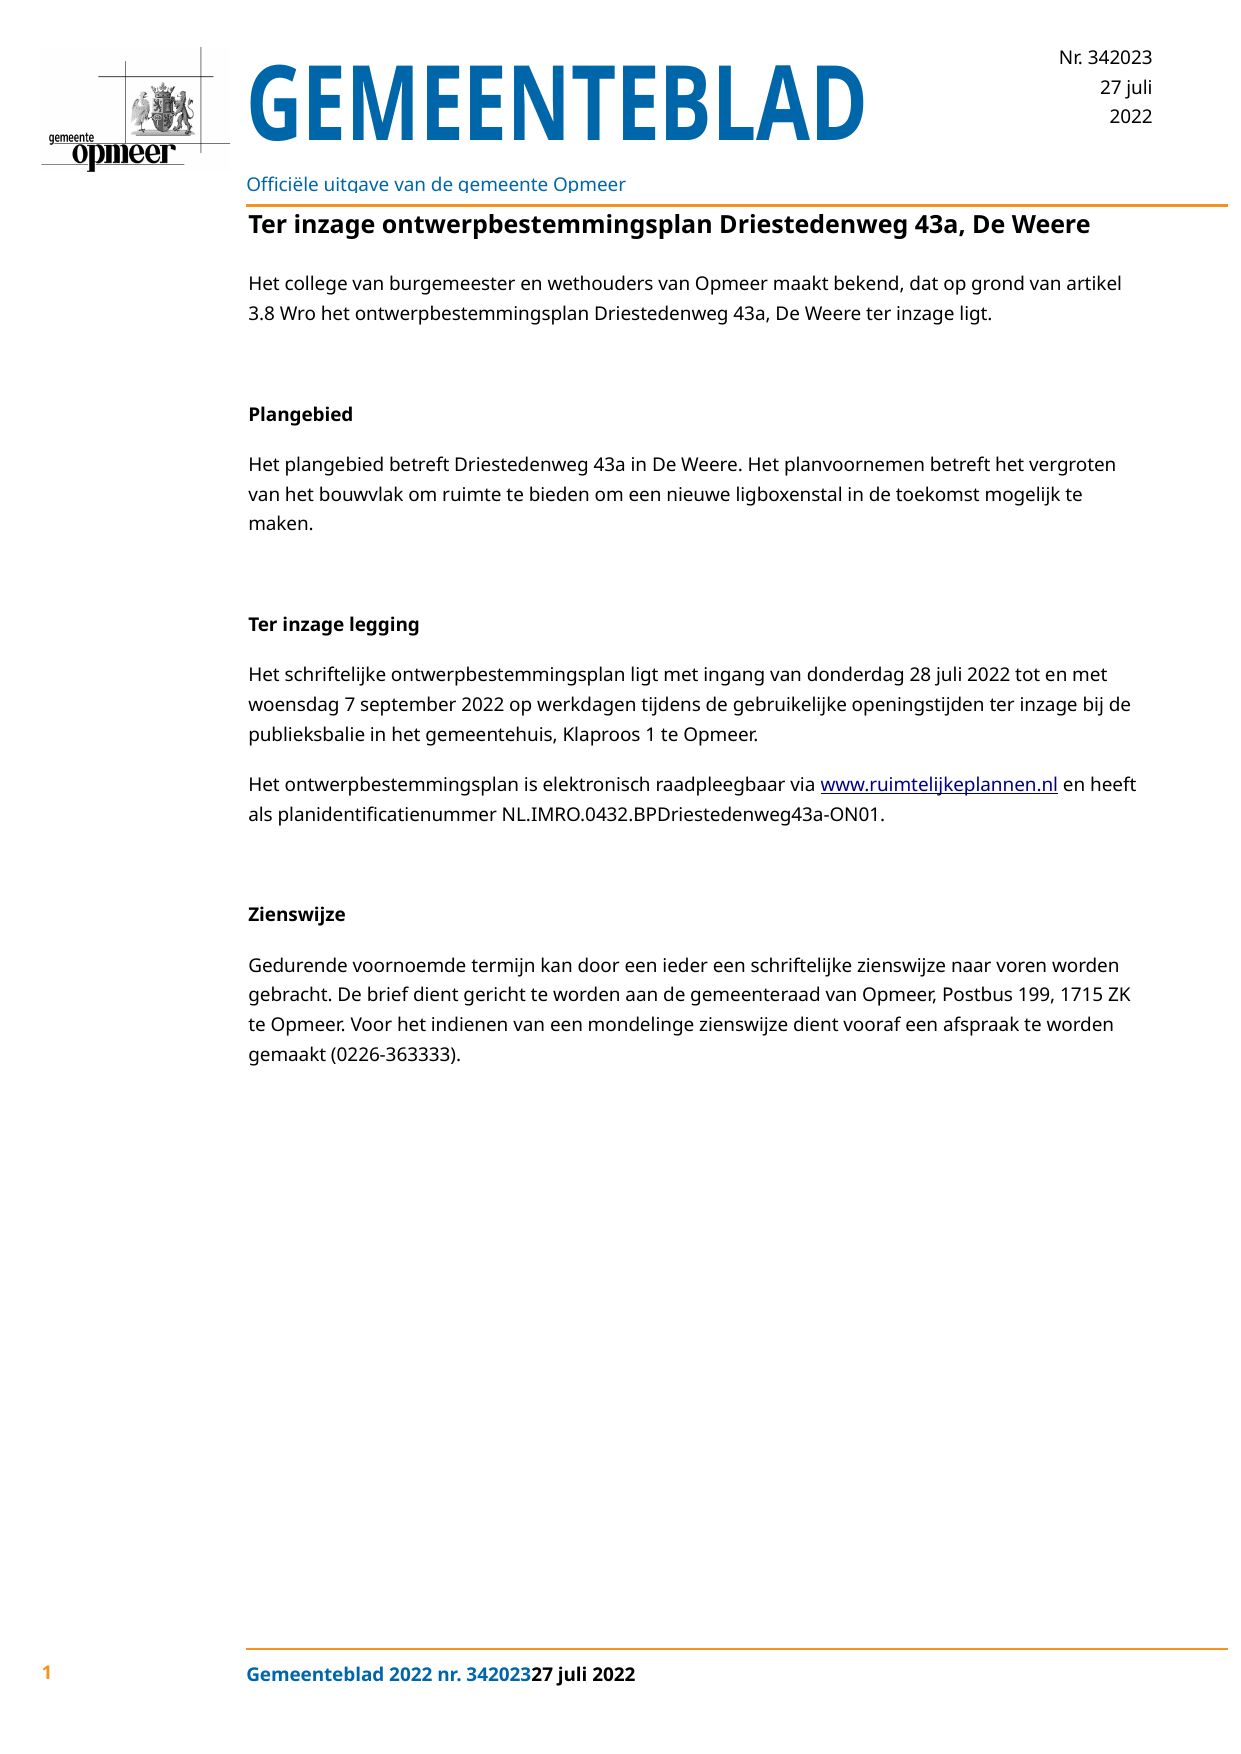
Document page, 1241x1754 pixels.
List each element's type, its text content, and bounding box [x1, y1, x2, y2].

text Het college van burgemeester en wethouders van Opmeer maakt bekend, dat op grond van artikel 3.8 Wro het ontwerpbestemmingsplan Driestedenweg 43a, De Weere ter inzage ligt. [248, 270, 1152, 326]
text Het schriftelijke ontwerpbestemmingsplan ligt met ingang van donderdag 28 juli 2022 tot en met woensdag 7 september 2022 op werkdagen tijdens de gebruikelijke openingstijden ter inzage bij de publieksbalie in het gemeentehuis, Klaproos 1 te Opmeer. [248, 662, 1152, 746]
text Plangebied [248, 401, 1152, 426]
text Het plangebied betreft Driestedenweg 43a in De Weere. Het planvoornemen betreft het vergroten van het bouwvlak om ruimte te bieden om een nieuwe ligboxenstal in de toekomst mogelijk te maken. [248, 451, 1152, 536]
text Zienswijze [248, 902, 1152, 927]
text Het ontwerpbestemmingsplan is elektronisch raadpleegbaar via www.ruimtelijkeplannen.nl en heeft als planidentificatienummer NL.IMRO.0432.BPDriestedenweg43a-ON01. [248, 771, 1152, 826]
text Gedurende voornoemde termijn kan door een ieder een schriftelijke zienswijze naar voren worden gebracht. De brief dient gericht te worden aan de gemeenteraad van Opmeer, Postbus 199, 1715 ZK te Opmeer. Voor het indienen van een mondelinge zienswijze dient vooraf een afspraak te worden gemaakt (0226-363333). [248, 952, 1152, 1066]
text Ter inzage ontwerpbestemmingsplan Driestedenweg 43a, De Weere [248, 207, 1152, 241]
picture [41, 47, 231, 172]
text Ter inzage legging [248, 611, 1152, 637]
